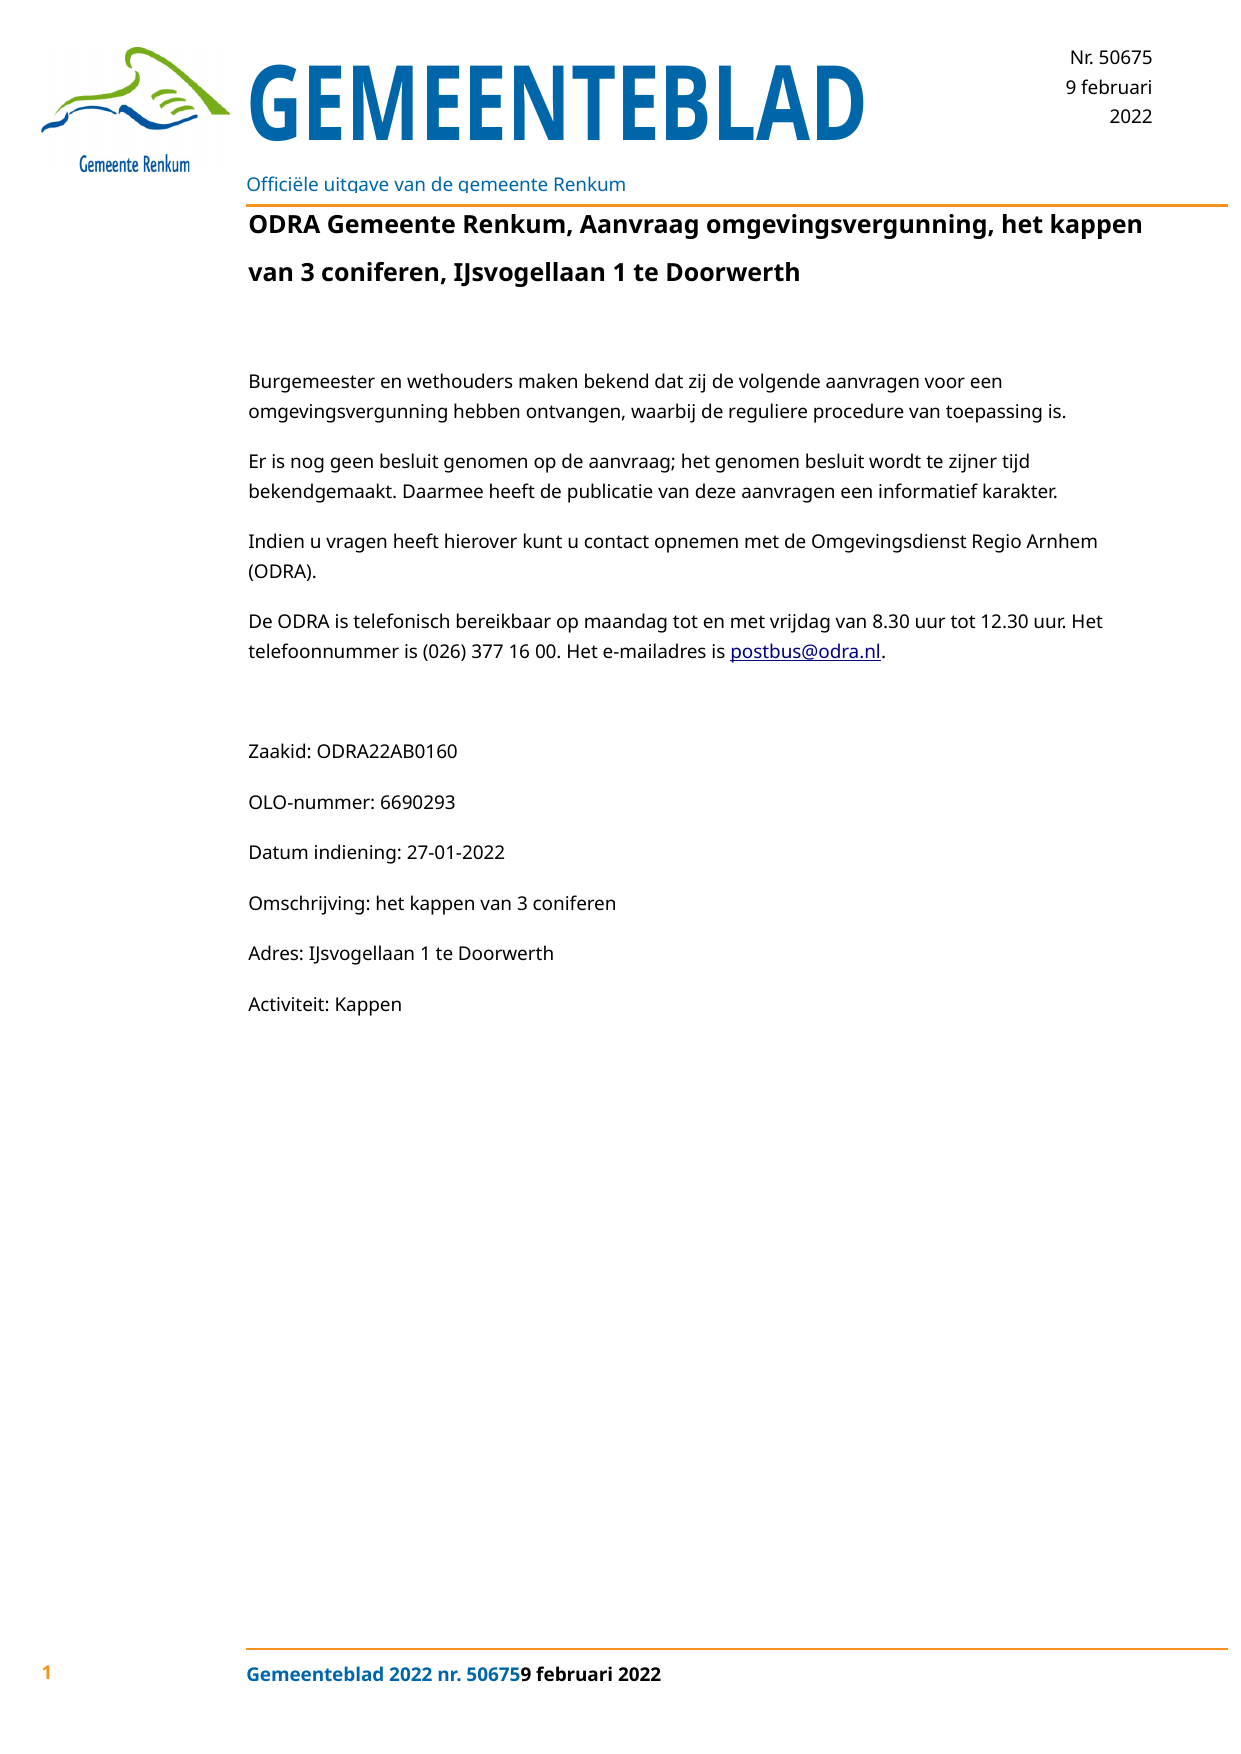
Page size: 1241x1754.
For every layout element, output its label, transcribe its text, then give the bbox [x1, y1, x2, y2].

text Activiteit: Kappen [248, 991, 1152, 1017]
text Datum indiening: 27-01-2022 [248, 839, 1152, 865]
text ODRA Gemeente Renkum, Aanvraag omgevingsvergunning, het kappen van 3 coniferen, IJsvogellaan 1 te Doorwerth [248, 207, 1152, 288]
text Adres: IJsvogellaan 1 te Doorwerth [248, 940, 1152, 966]
text Er is nog geen besluit genomen op de aanvraag; het genomen besluit wordt te zijner tijd bekendgemaakt. Daarmee heeft de publicatie van deze aanvragen een informatief karakter. [248, 448, 1152, 504]
picture [41, 47, 231, 172]
text Omschrijving: het kappen van 3 coniferen [248, 890, 1152, 916]
text OLO-nummer: 6690293 [248, 789, 1152, 815]
text Burgemeester en wethouders maken bekend dat zij de volgende aanvragen voor een omgevingsvergunning hebben ontvangen, waarbij de reguliere procedure van toepassing is. [248, 368, 1152, 424]
text Zaakid: ODRA22AB0160 [248, 739, 1152, 764]
text De ODRA is telefonisch bereikbaar op maandag tot en met vrijdag van 8.30 uur tot 12.30 uur. Het telefoonnummer is (026) 377 16 00. Het e-mailadres is postbus@odra.nl. [248, 608, 1152, 664]
text Indien u vragen heeft hierover kunt u contact opnemen met de Omgevingsdienst Regio Arnhem (ODRA). [248, 528, 1152, 584]
